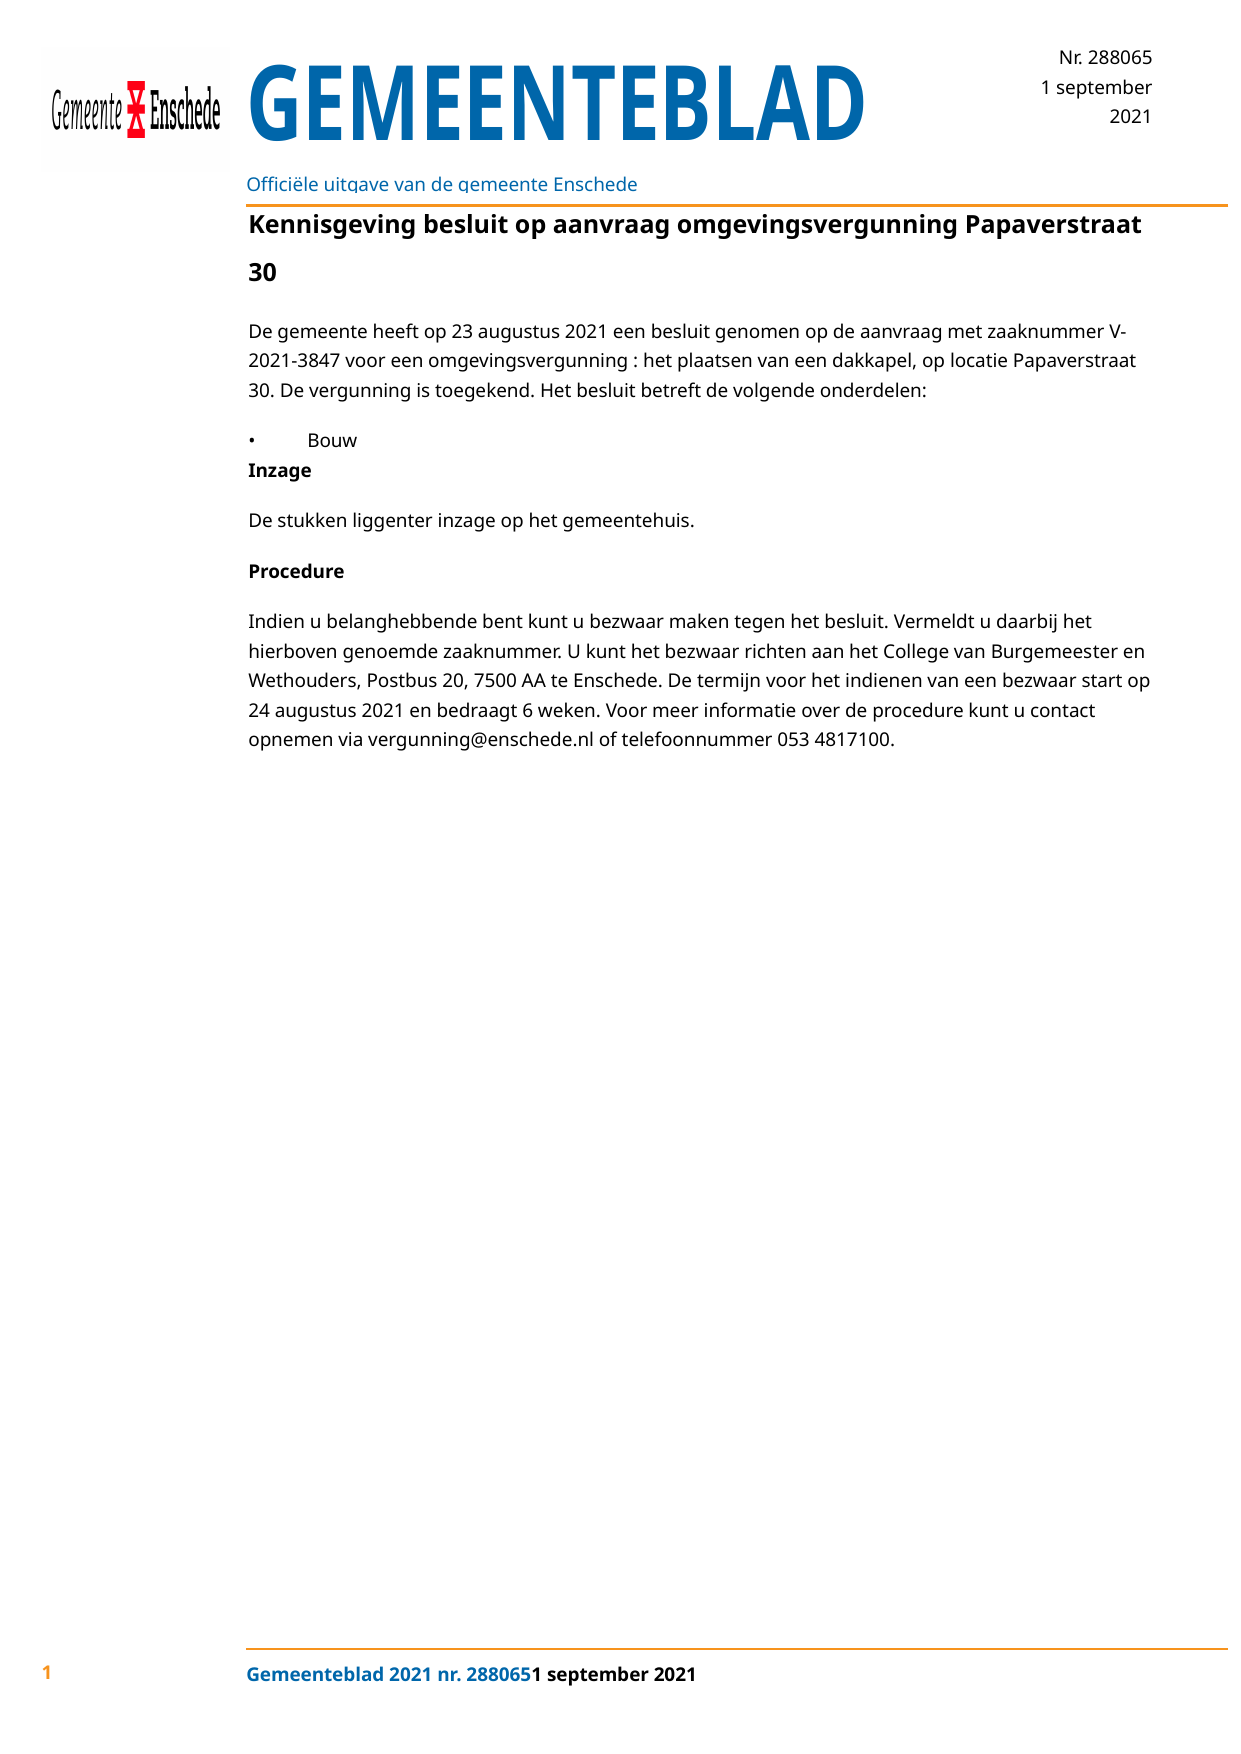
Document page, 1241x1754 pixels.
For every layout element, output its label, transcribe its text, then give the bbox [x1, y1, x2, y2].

text Indien u belanghebbende bent kunt u bezwaar maken tegen het besluit. Vermeldt u daarbij het hierboven genoemde zaaknummer. U kunt het bezwaar richten aan het College van Burgemees­ter en Wethouders, Postbus 20, 7500 AA te Enschede. De termijn voor het indienen van een bezwaar start op 24 augustus 2021 en bedraagt 6 weken. Voor meer informatie over de procedure kunt u contact opnemen via vergunning@enschede.nl of telefoonnummer 053 4817100. [248, 608, 1152, 752]
text De gemeente heeft op 23 augustus 2021 een besluit genomen op de aanvraag met zaaknummer V-2021-3847 voor een omgevingsvergunning : het plaatsen van een dakkapel, op locatie Papaverstraat 30. De vergunning is toegekend. Het besluit betreft de volgende onderdelen: [248, 318, 1152, 403]
text Inzage [248, 457, 1152, 483]
text De stukken liggenter inzage op het gemeentehuis. [248, 507, 1152, 533]
text Kennisgeving besluit op aanvraag omgevingsvergunning Papaverstraat 30 [248, 207, 1152, 288]
list Bouw [248, 427, 1152, 453]
text Procedure [248, 558, 1152, 584]
picture [41, 47, 231, 172]
